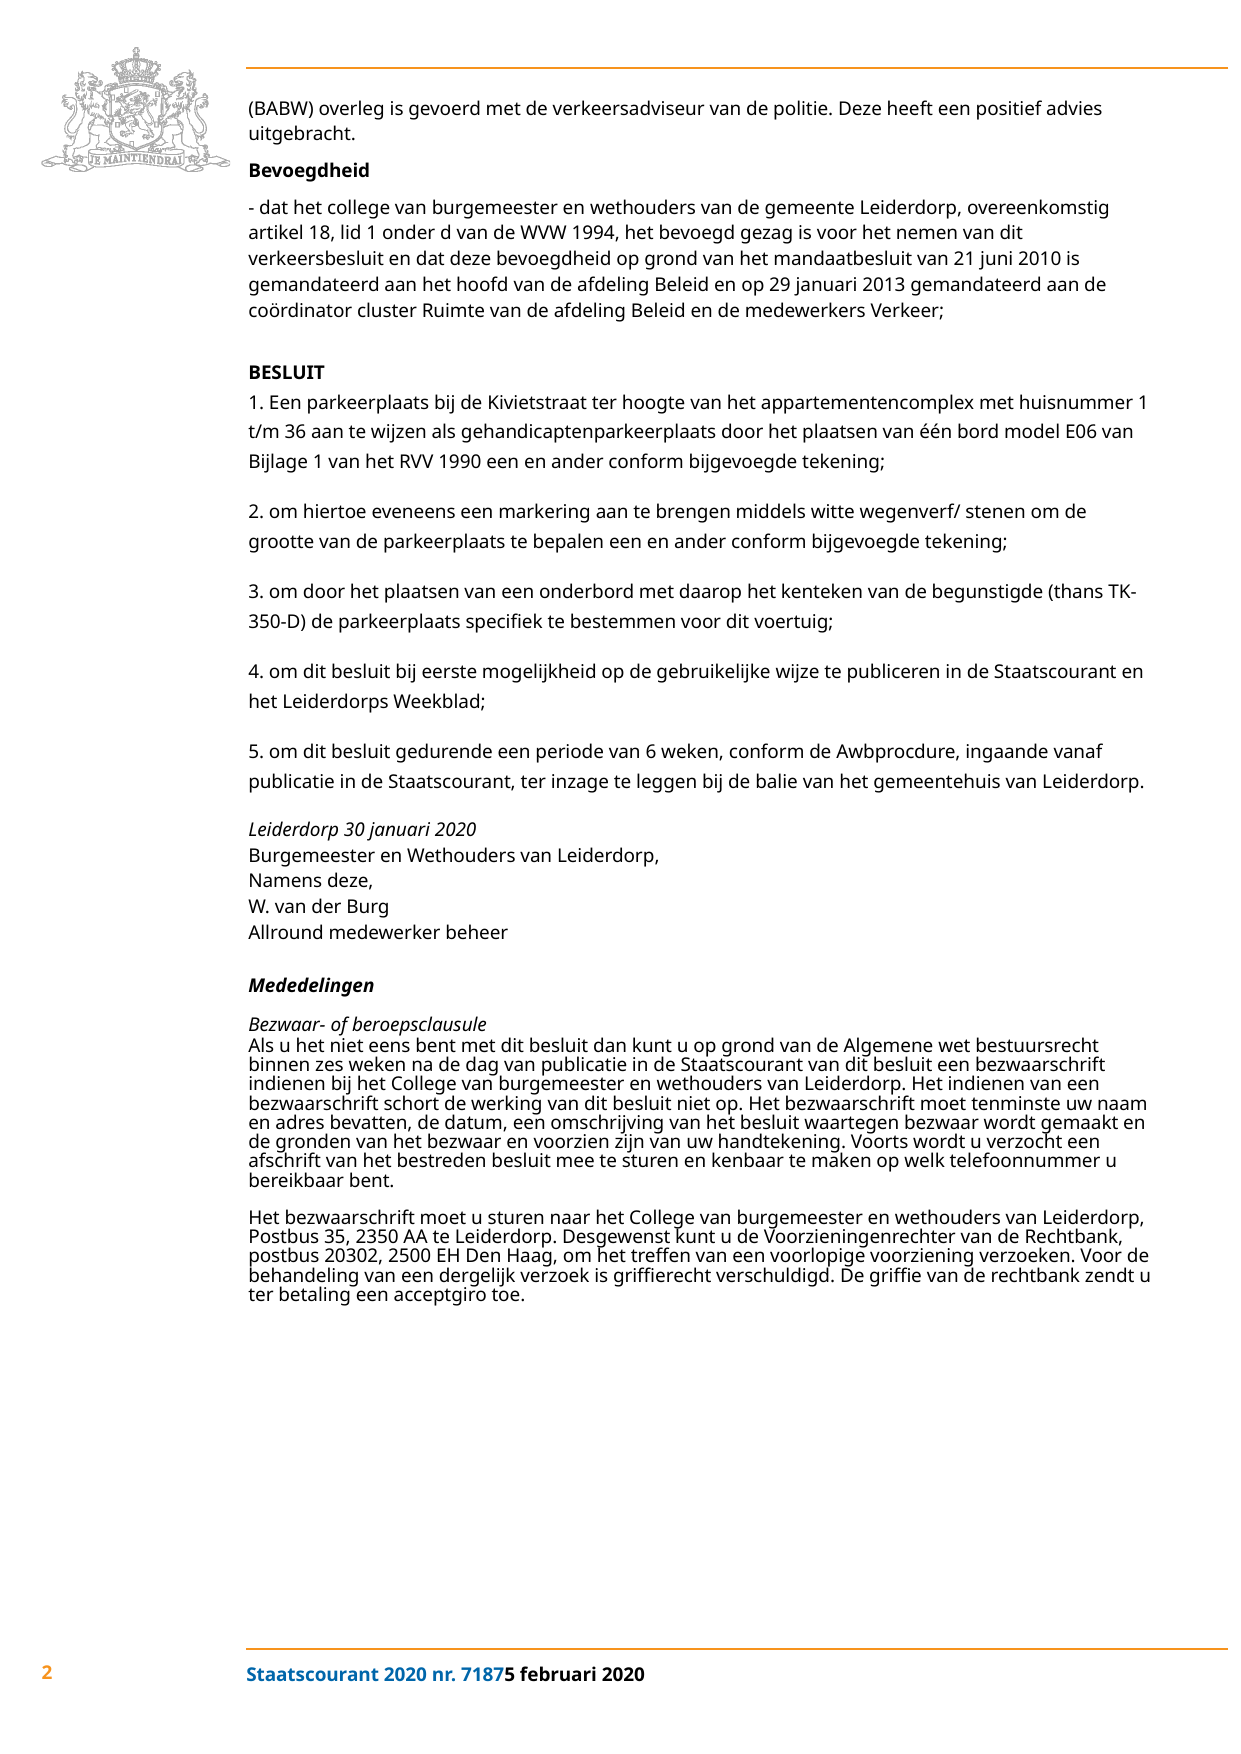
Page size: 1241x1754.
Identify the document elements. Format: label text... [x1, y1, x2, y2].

text 1. Een parkeerplaats bij de Kivietstraat ter hoogte van het appartementencomplex met huisnummer 1 t/m 36 aan te wijzen als gehandicaptenparkeerplaats door het plaatsen van één bord model E06 van Bijlage 1 van het RVV 1990 een en ander conform bijgevoegde tekening; [248, 389, 1152, 474]
text - dat het college van burgemeester en wethouders van de gemeente Leiderdorp, overeenkomstig artikel 18, lid 1 onder d van de WVW 1994, het bevoegd gezag is voor het nemen van dit verkeersbesluit en dat deze bevoegdheid op grond van het mandaatbesluit van 21 juni 2010 is gemandateerd aan het hoofd van de afdeling Beleid en op 29 januari 2013 gemandateerd aan de coördinator cluster Ruimte van de afdeling Beleid en de medewerkers Verkeer; [248, 194, 1152, 322]
text Burgemeester en Wethouders van Leiderdorp, [248, 842, 1152, 867]
text Namens deze, [248, 867, 1152, 893]
text 4. om dit besluit bij eerste mogelijkheid op de gebruikelijke wijze te publiceren in de Staatscourant en het Leiderdorps Weekblad; [248, 659, 1152, 714]
text BESLUIT [248, 359, 1152, 385]
text Allround medewerker beheer [248, 919, 1152, 945]
text Bevoegdheid [248, 157, 1152, 183]
text 2. om hiertoe eveneens een markering aan te brengen middels witte wegenverf/ stenen om de grootte van de parkeerplaats te bepalen een en ander conform bijgevoegde tekening; [248, 499, 1152, 554]
text Als u het niet eens bent met dit besluit dan kunt u op grond van de Algemene wet bestuursrecht binnen zes weken na de dag van publicatie in de Staatscourant van dit besluit een bezwaarschrift indienen bij het College van burgemeester en wethouders van Leiderdorp. Het indienen van een bezwaarschrift schort de werking van dit besluit niet op. Het bezwaarschrift moet tenminste uw naam en adres bevatten, de datum, een omschrijving van het besluit waartegen bezwaar wordt gemaakt en de gronden van het bezwaar en voorzien zijn van uw handtekening. Voorts wordt u verzocht een afschrift van het bestreden besluit mee te sturen en kenbaar te maken op welk telefoonnummer u bereikbaar bent. [248, 1037, 1152, 1191]
text Leiderdorp 30 januari 2020 [248, 816, 1152, 842]
text W. van der Burg [248, 893, 1152, 919]
text (BABW) overleg is gevoerd met de verkeersadviseur van de politie. Deze heeft een positief advies uitgebracht. [248, 95, 1152, 146]
text Mededelingen [248, 972, 1152, 998]
text 5. om dit besluit gedurende een periode van 6 weken, conform de Awbprocdure, ingaande vanaf publicatie in de Staatscourant, ter inzage te leggen bij de balie van het gemeentehuis van Leiderdorp. [248, 739, 1152, 794]
text 3. om door het plaatsen van een onderbord met daarop het kenteken van de begunstigde (thans TK-350-D) de parkeerplaats specifiek te bestemmen voor dit voertuig; [248, 579, 1152, 634]
text Bezwaar- of beroepsclausule [248, 1011, 1152, 1037]
text Het bezwaarschrift moet u sturen naar het College van burgemeester en wethouders van Leiderdorp, Postbus 35, 2350 AA te Leiderdorp. Desgewenst kunt u de Voorzieningenrechter van de Rechtbank, postbus 20302, 2500 EH Den Haag, om het treffen van een voorlopige voorziening verzoeken. Voor de behandeling van een dergelijk verzoek is griffierecht verschuldigd. De griffie van de rechtbank zendt u ter betaling een acceptgiro toe. [248, 1209, 1152, 1305]
picture [41, 47, 231, 172]
